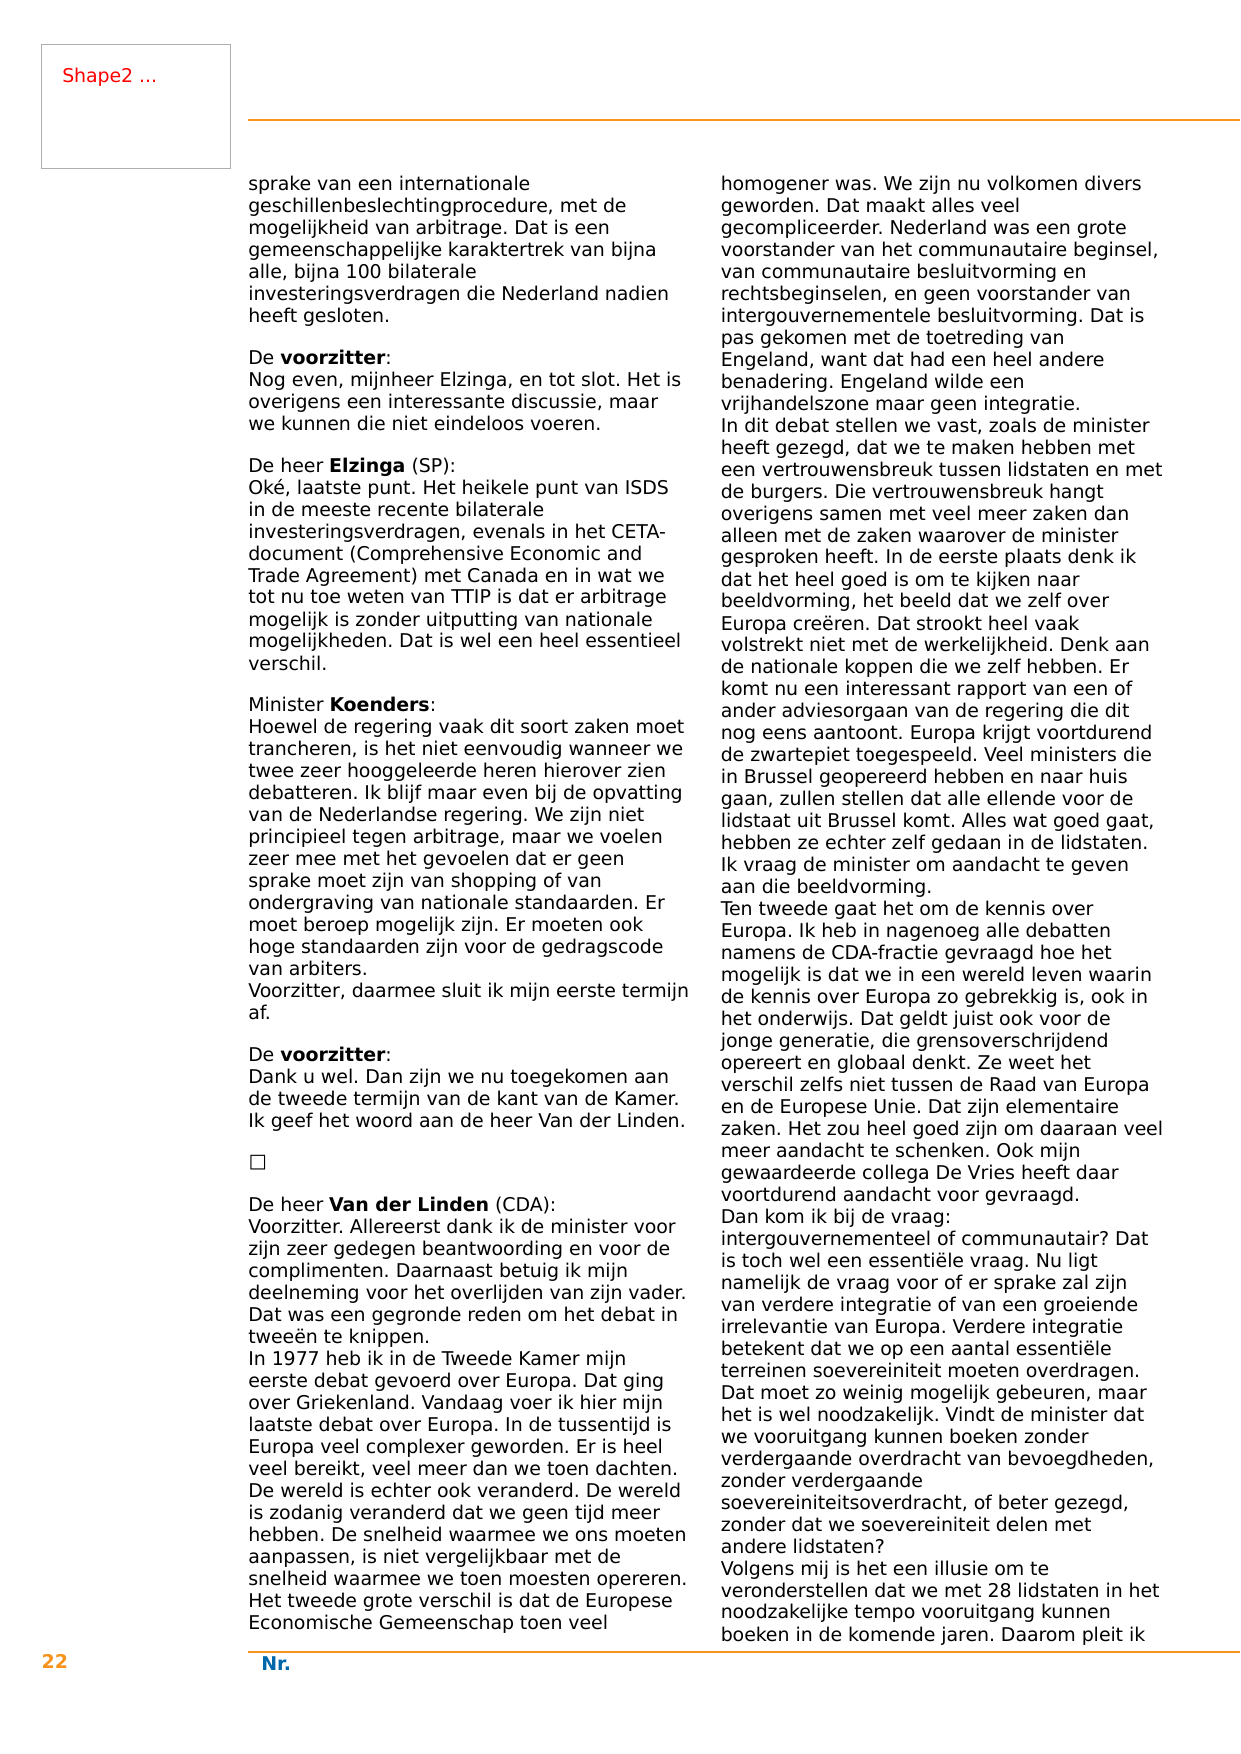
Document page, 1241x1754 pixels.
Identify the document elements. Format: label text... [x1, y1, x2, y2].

text Voorzitter, daarmee sluit ik mijn eerste termijn af. [248, 980, 691, 1024]
text Nog even, mijnheer Elzinga, en tot slot. Het is overigens een interessante discussie, maar we kunnen die niet eindeloos voeren. [248, 369, 691, 434]
text De voorzitter: [248, 347, 691, 369]
text Dank u wel. Dan zijn we nu toegekomen aan de tweede termijn van de kant van de Kamer. Ik geef het woord aan de heer Van der Linden. [248, 1066, 691, 1132]
text ⬜ [248, 1152, 691, 1174]
text Minister Koenders: [248, 694, 691, 716]
text Voorzitter. Allereerst dank ik de minister voor zijn zeer gedegen beantwoording en voor de complimenten. Daarnaast betuig ik mijn deelneming voor het overlijden van zijn vader. Dat was een gegronde reden om het debat in tweeën te knippen. [248, 1216, 691, 1348]
text De heer Elzinga (SP): [248, 454, 691, 477]
text Dan kom ik bij de vraag: intergouvernementeel of communautair? Dat is toch wel een essentiële vraag. Nu ligt namelijk de vraag voor of er sprake zal zijn van verdere integratie of van een groeiende irrelevantie van Europa. Verdere integratie betekent dat we op een aantal essentiële terreinen soevereiniteit moeten overdragen. Dat moet zo weinig mogelijk gebeuren, maar het is wel noodzakelijk. Vindt de minister dat we vooruitgang kunnen boeken zonder verdergaande overdracht van bevoegdheden, zonder verdergaande soevereiniteitsoverdracht, of beter gezegd, zonder dat we soevereiniteit delen met andere lidstaten? [721, 1206, 1163, 1557]
text In 1977 heb ik in de Tweede Kamer mijn eerste debat gevoerd over Europa. Dat ging over Griekenland. Vandaag voer ik hier mijn laatste debat over Europa. In de tussentijd is Europa veel complexer geworden. Er is heel veel bereikt, veel meer dan we toen dachten. De wereld is echter ook veranderd. De wereld is zodanig veranderd dat we geen tijd meer hebben. De snelheid waarmee we ons moeten aanpassen, is niet vergelijkbaar met de snelheid waarmee we toen moesten opereren. [248, 1348, 691, 1589]
text homogener was. We zijn nu volkomen divers geworden. Dat maakt alles veel gecompliceerder. Nederland was een grote voorstander van het communautaire beginsel, van communautaire besluitvorming en rechtsbeginselen, en geen voorstander van intergouvernementele besluitvorming. Dat is pas gekomen met de toetreding van Engeland, want dat had een heel andere benadering. Engeland wilde een vrijhandelszone maar geen integratie. [721, 173, 1163, 414]
text Hoewel de regering vaak dit soort zaken moet trancheren, is het niet eenvoudig wanneer we twee zeer hooggeleerde heren hierover zien debatteren. Ik blijf maar even bij de opvatting van de Nederlandse regering. We zijn niet principieel tegen arbitrage, maar we voelen zeer mee met het gevoelen dat er geen sprake moet zijn van shopping of van ondergraving van nationale standaarden. Er moet beroep mogelijk zijn. Er moeten ook hoge standaarden zijn voor de gedragscode van arbiters. [248, 716, 691, 980]
text In dit debat stellen we vast, zoals de minister heeft gezegd, dat we te maken hebben met een vertrouwensbreuk tussen lidstaten en met de burgers. Die vertrouwensbreuk hangt overigens samen met veel meer zaken dan alleen met de zaken waarover de minister gesproken heeft. In de eerste plaats denk ik dat het heel goed is om te kijken naar beeldvorming, het beeld dat we zelf over Europa creëren. Dat strookt heel vaak volstrekt niet met de werkelijkheid. Denk aan de nationale koppen die we zelf hebben. Er komt nu een interessant rapport van een of ander adviesorgaan van de regering die dit nog eens aantoont. Europa krijgt voortdurend de zwartepiet toegespeeld. Veel ministers die in Brussel geopereerd hebben en naar huis gaan, zullen stellen dat alle ellende voor de lidstaat uit Brussel komt. Alles wat goed gaat, hebben ze echter zelf gedaan in de lidstaten. Ik vraag de minister om aandacht te geven aan die beeldvorming. [721, 414, 1163, 898]
text sprake van een internationale geschillenbeslechtingprocedure, met de mogelijkheid van arbitrage. Dat is een gemeenschappelijke karaktertrek van bijna alle, bijna 100 bilaterale investeringsverdragen die Nederland nadien heeft gesloten. [248, 173, 691, 327]
text Het tweede grote verschil is dat de Europese Economische Gemeenschap toen veel [248, 1589, 691, 1633]
text Volgens mij is het een illusie om te veronderstellen dat we met 28 lidstaten in het noodzakelijke tempo vooruitgang kunnen boeken in de komende jaren. Daarom pleit ik [721, 1557, 1163, 1645]
text De heer Van der Linden (CDA): [248, 1194, 691, 1216]
text De voorzitter: [248, 1044, 691, 1066]
text Ten tweede gaat het om de kennis over Europa. Ik heb in nagenoeg alle debatten namens de CDA-fractie gevraagd hoe het mogelijk is dat we in een wereld leven waarin de kennis over Europa zo gebrekkig is, ook in het onderwijs. Dat geldt juist ook voor de jonge generatie, die grensoverschrijdend opereert en globaal denkt. Ze weet het verschil zelfs niet tussen de Raad van Europa en de Europese Unie. Dat zijn elementaire zaken. Het zou heel goed zijn om daaraan veel meer aandacht te schenken. Ook mijn gewaardeerde collega De Vries heeft daar voortdurend aandacht voor gevraagd. [721, 898, 1163, 1206]
text Oké, laatste punt. Het heikele punt van ISDS in de meeste recente bilaterale investeringsverdragen, evenals in het CETA-document (Comprehensive Economic and Trade Agreement) met Canada en in wat we tot nu toe weten van TTIP is dat er arbitrage mogelijk is zonder uitputting van nationale mogelijkheden. Dat is wel een heel essentieel verschil. [248, 477, 691, 674]
